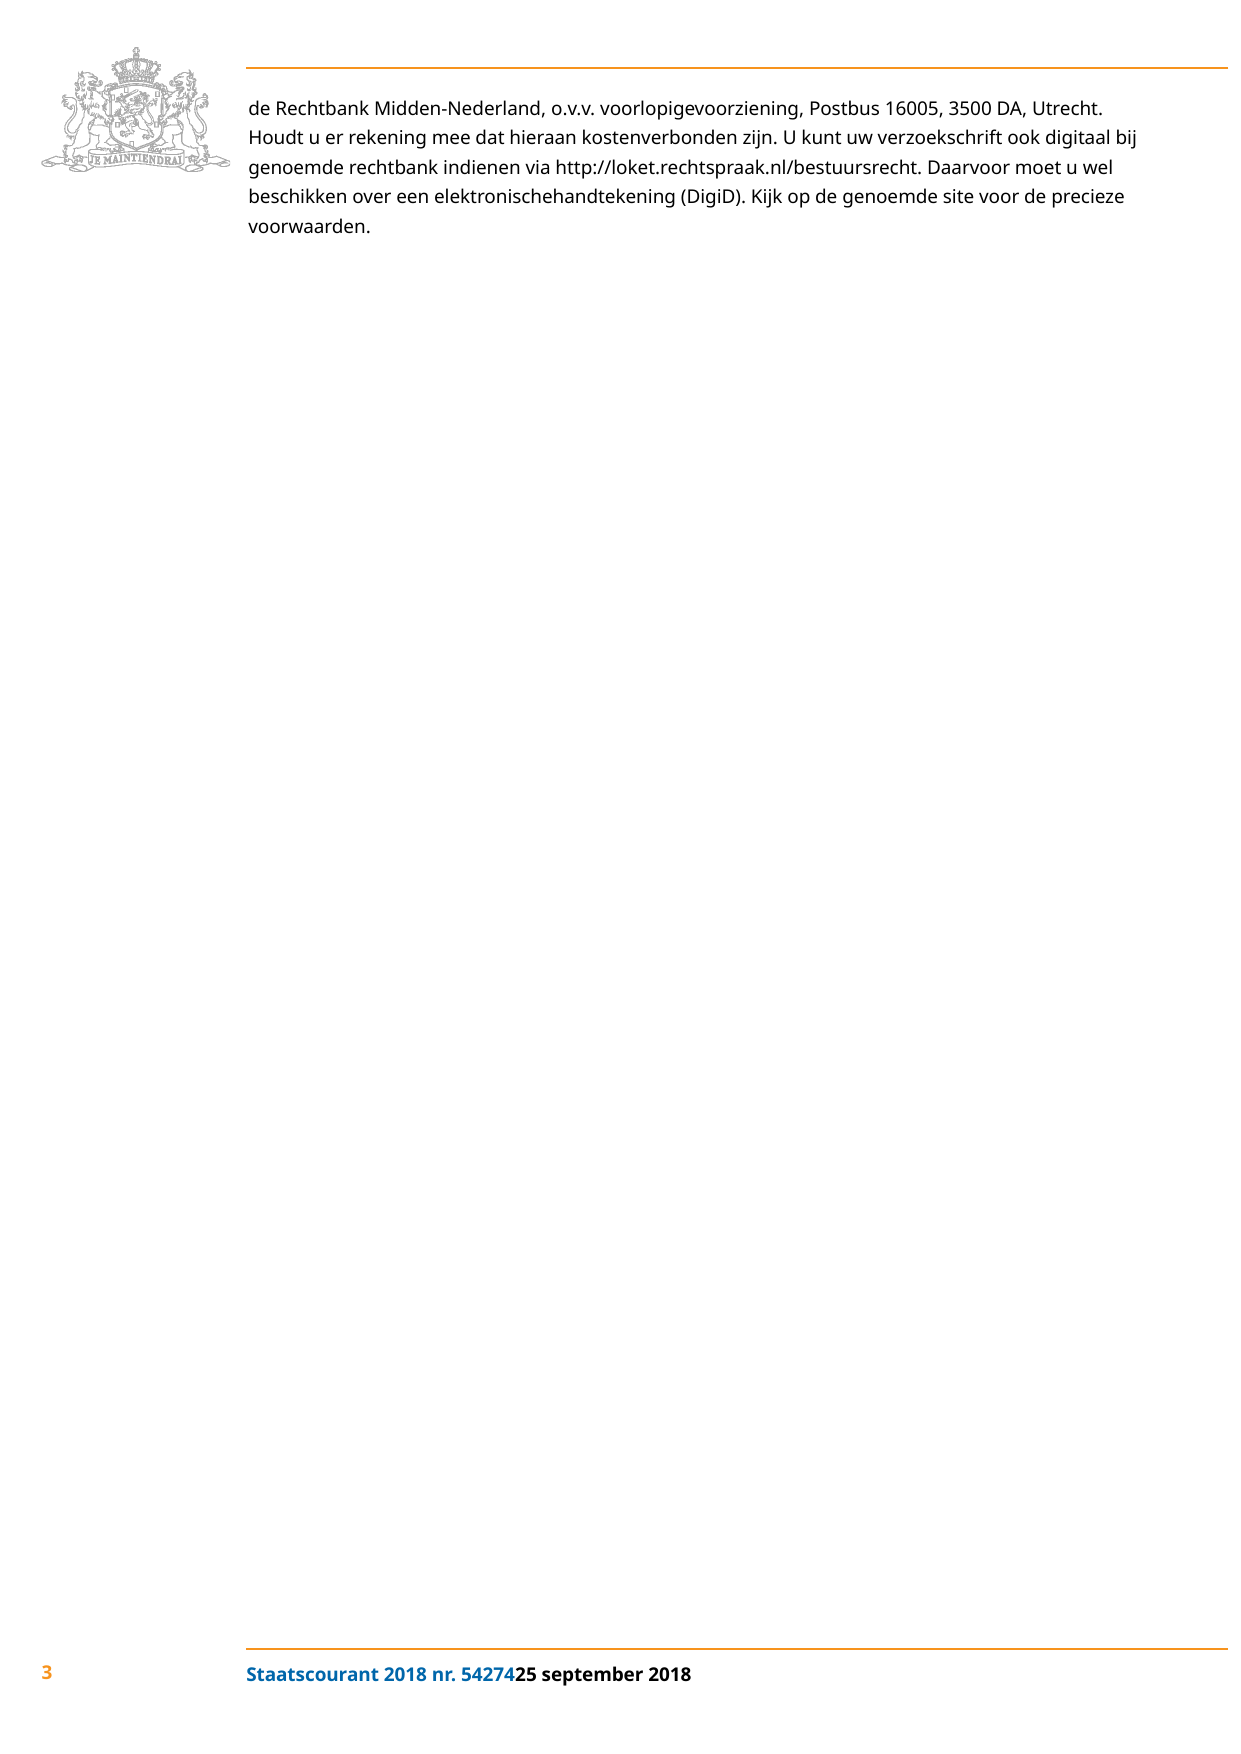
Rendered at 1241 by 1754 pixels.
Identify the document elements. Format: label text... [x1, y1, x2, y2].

text de Rechtbank Midden-Nederland, o.v.v. voorlopigevoorziening, Postbus 16005, 3500 DA, Utrecht. Houdt u er rekening mee dat hieraan kostenverbonden zijn. U kunt uw verzoekschrift ook digitaal bij genoemde rechtbank indienen via http://loket.rechtspraak.nl/bestuursrecht. Daarvoor moet u wel beschikken over een elektronischehandtekening (DigiD). Kijk op de genoemde site voor de precieze voorwaarden. [248, 95, 1152, 239]
picture [41, 47, 231, 172]
